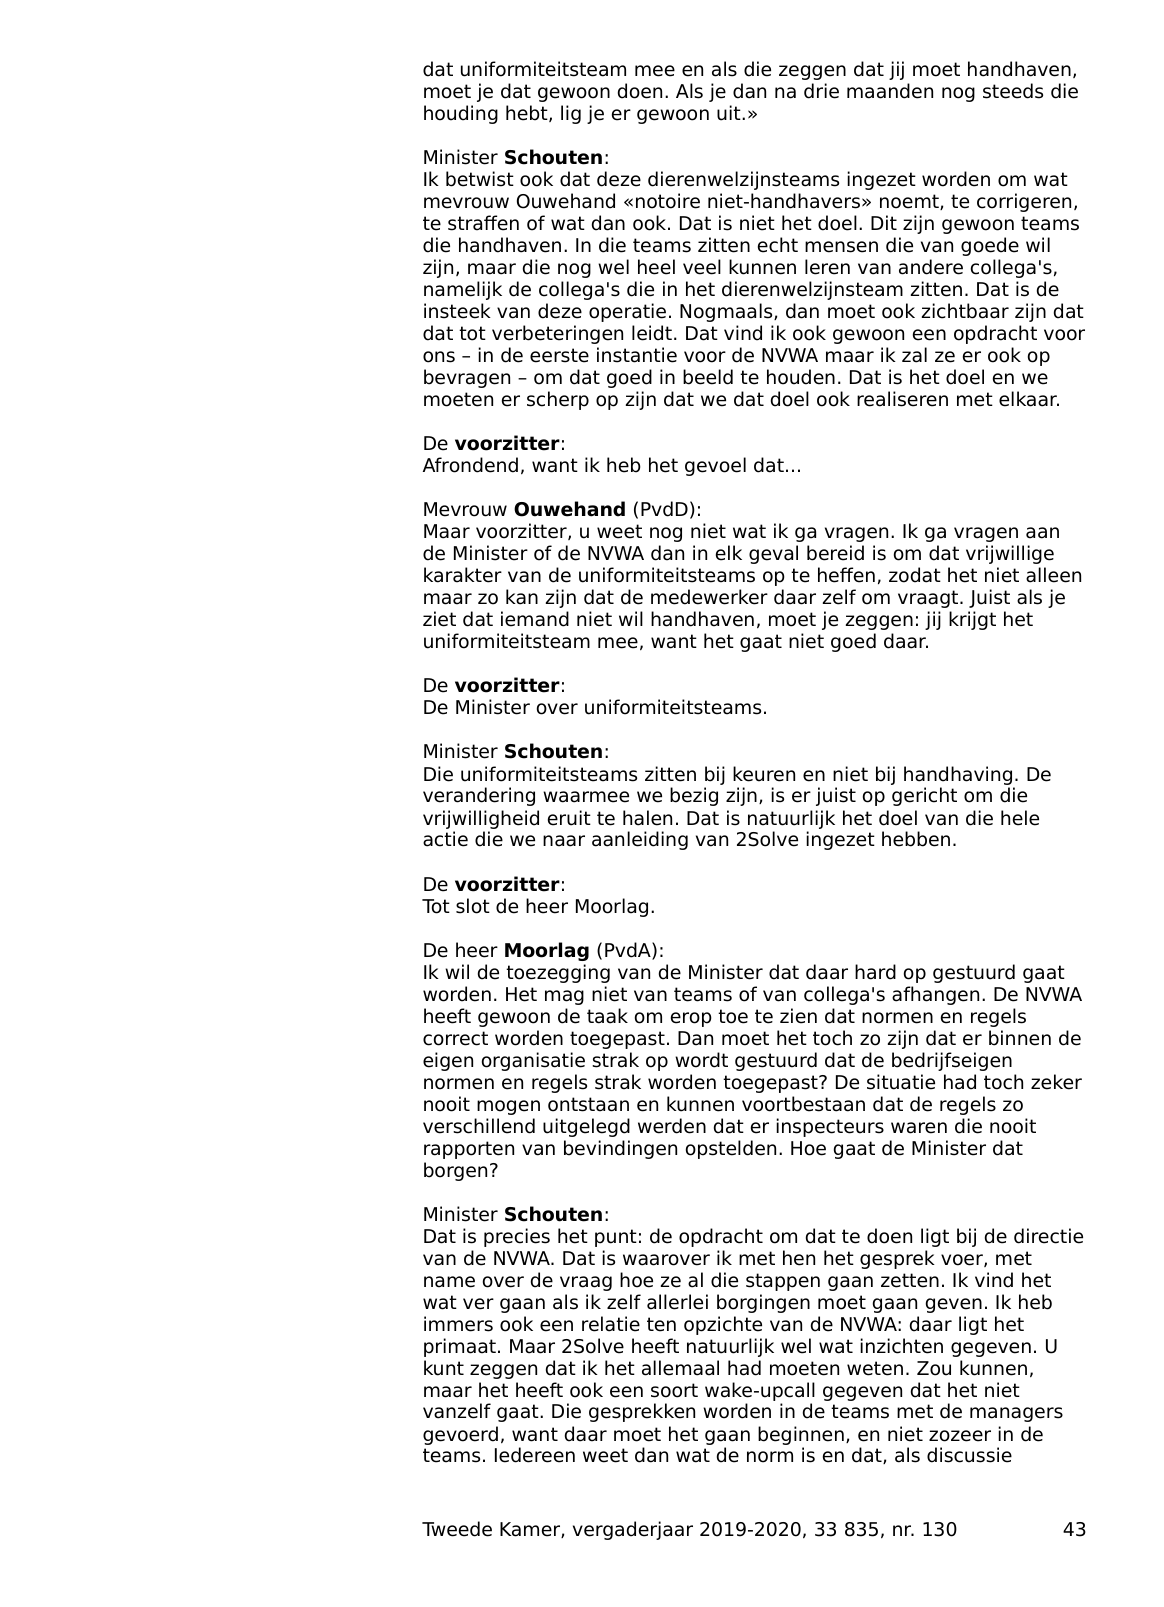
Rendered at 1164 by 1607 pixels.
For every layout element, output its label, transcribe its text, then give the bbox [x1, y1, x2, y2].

text Minister Schouten: [422, 147, 1087, 169]
text Dat is precies het punt: de opdracht om dat te doen ligt bij de directie van de NVWA. Dat is waarover ik met hen het gesprek voer, met name over de vraag hoe ze al die stappen gaan zetten. Ik vind het wat ver gaan als ik zelf allerlei borgingen moet gaan geven. Ik heb immers ook een relatie ten opzichte van de NVWA: daar ligt het primaat. Maar 2Solve heeft natuurlijk wel wat inzichten gegeven. U kunt zeggen dat ik het allemaal had moeten weten. Zou kunnen, maar het heeft ook een soort wake-upcall gegeven dat het niet vanzelf gaat. Die gesprekken worden in de teams met de managers gevoerd, want daar moet het gaan beginnen, en niet zozeer in de teams. Iedereen weet dan wat de norm is en dat, als discussie [422, 1226, 1087, 1467]
text De voorzitter: [422, 675, 1087, 697]
text Afrondend, want ik heb het gevoel dat... [422, 455, 1087, 477]
text Minister Schouten: [422, 741, 1087, 763]
text De heer Moorlag (PvdA): [422, 940, 1087, 962]
text Mevrouw Ouwehand (PvdD): [422, 499, 1087, 521]
text Ik betwist ook dat deze dierenwelzijnsteams ingezet worden om wat mevrouw Ouwehand «notoire niet-handhavers» noemt, te corrigeren, te straffen of wat dan ook. Dat is niet het doel. Dit zijn gewoon teams die handhaven. In die teams zitten echt mensen die van goede wil zijn, maar die nog wel heel veel kunnen leren van andere collega's, namelijk de collega's die in het dierenwelzijnsteam zitten. Dat is de insteek van deze operatie. Nogmaals, dan moet ook zichtbaar zijn dat dat tot verbeteringen leidt. Dat vind ik ook gewoon een opdracht voor ons – in de eerste instantie voor de NVWA maar ik zal ze er ook op bevragen – om dat goed in beeld te houden. Dat is het doel en we moeten er scherp op zijn dat we dat doel ook realiseren met elkaar. [422, 169, 1087, 411]
text De voorzitter: [422, 433, 1087, 455]
text De voorzitter: [422, 873, 1087, 896]
text Tot slot de heer Moorlag. [422, 896, 1087, 917]
text Ik wil de toezegging van de Minister dat daar hard op gestuurd gaat worden. Het mag niet van teams of van collega's afhangen. De NVWA heeft gewoon de taak om erop toe te zien dat normen en regels correct worden toegepast. Dan moet het toch zo zijn dat er binnen de eigen organisatie strak op wordt gestuurd dat de bedrijfseigen normen en regels strak worden toegepast? De situatie had toch zeker nooit mogen ontstaan en kunnen voortbestaan dat de regels zo verschillend uitgelegd werden dat er inspecteurs waren die nooit rapporten van bevindingen opstelden. Hoe gaat de Minister dat borgen? [422, 962, 1087, 1181]
text Maar voorzitter, u weet nog niet wat ik ga vragen. Ik ga vragen aan de Minister of de NVWA dan in elk geval bereid is om dat vrijwillige karakter van de uniformiteitsteams op te heffen, zodat het niet alleen maar zo kan zijn dat de medewerker daar zelf om vraagt. Juist als je ziet dat iemand niet wil handhaven, moet je zeggen: jij krijgt het uniformiteitsteam mee, want het gaat niet goed daar. [422, 521, 1087, 653]
text Die uniformiteitsteams zitten bij keuren en niet bij handhaving. De verandering waarmee we bezig zijn, is er juist op gericht om die vrijwilligheid eruit te halen. Dat is natuurlijk het doel van die hele actie die we naar aanleiding van 2Solve ingezet hebben. [422, 763, 1087, 851]
text dat uniformiteitsteam mee en als die zeggen dat jij moet handhaven, moet je dat gewoon doen. Als je dan na drie maanden nog steeds die houding hebt, lig je er gewoon uit.» [422, 59, 1087, 125]
text Minister Schouten: [422, 1204, 1087, 1226]
text De Minister over uniformiteitsteams. [422, 697, 1087, 719]
